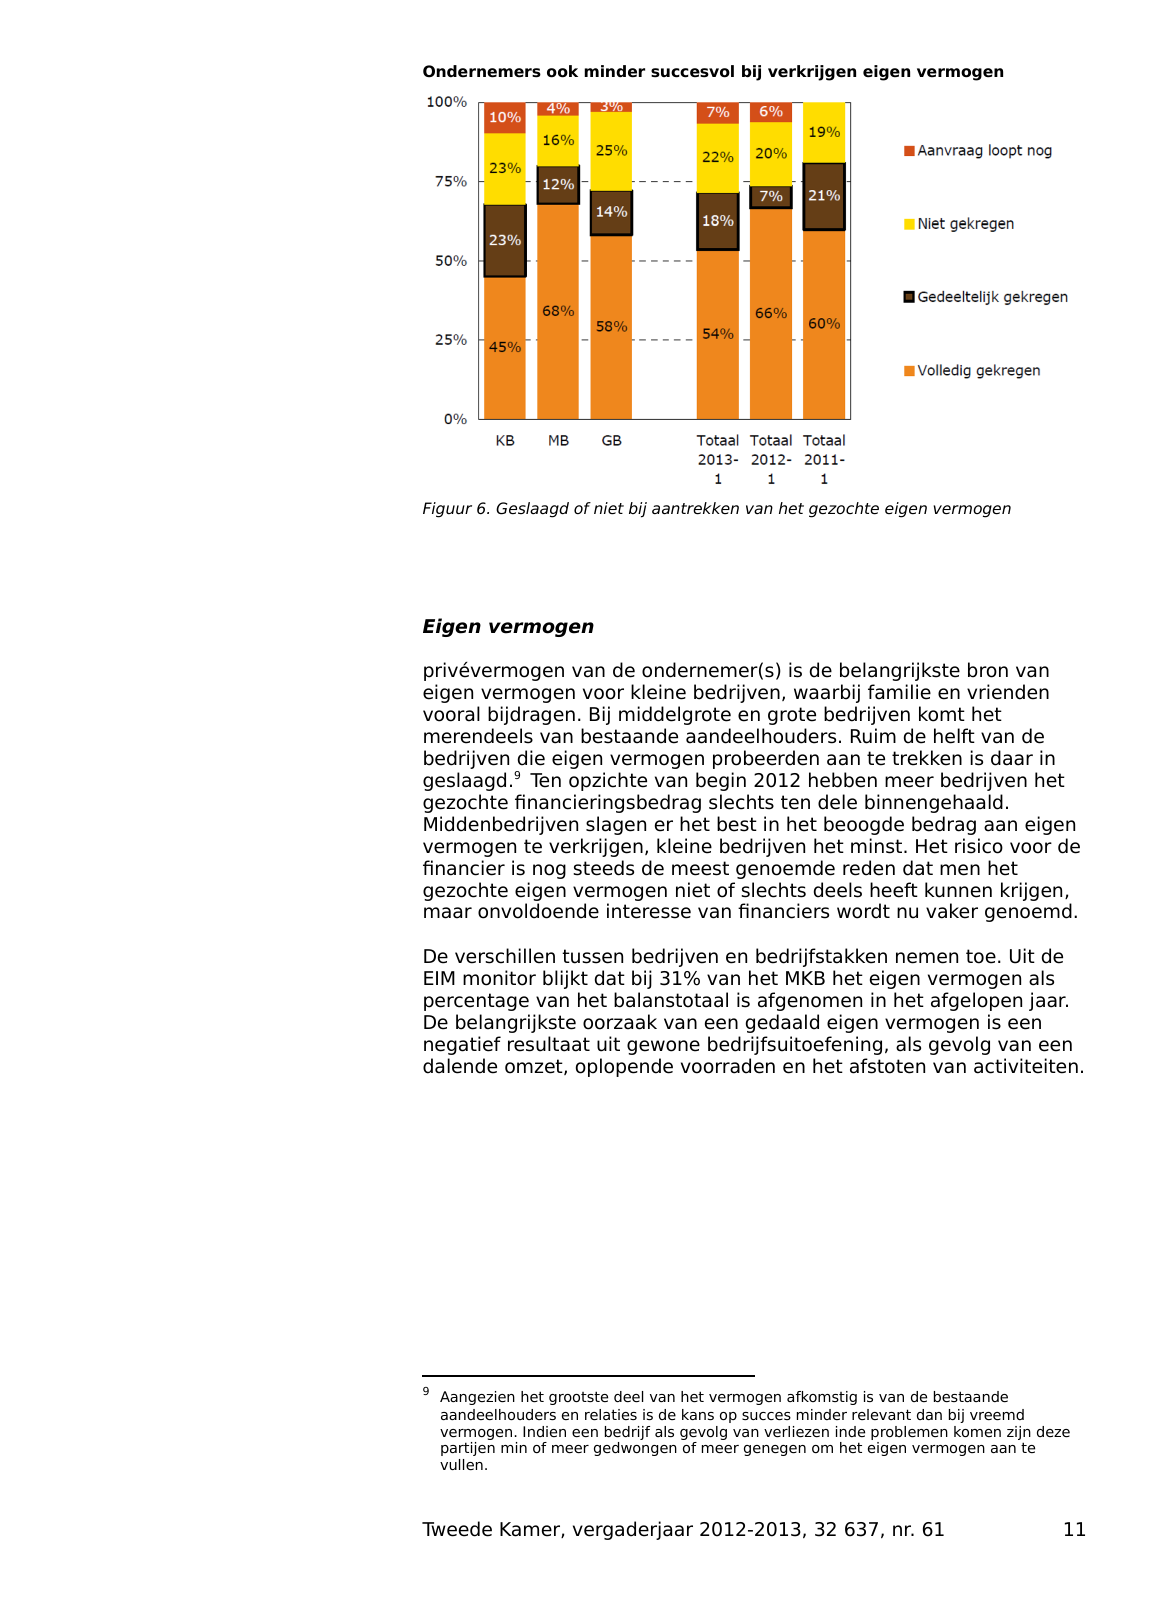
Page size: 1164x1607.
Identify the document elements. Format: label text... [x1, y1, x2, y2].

subtitle Eigen vermogen [422, 616, 1087, 637]
text Ondernemers ook minder succesvol bij verkrijgen eigen vermogen [422, 63, 1072, 81]
text Aangezien het grootste deel van het vermogen afkomstig is van de bestaande aandeelhouders en relaties is de kans op succes minder relevant dan bij vreemd vermogen. Indien een bedrijf als gevolg van verliezen inde problemen komen zijn deze partijen min of meer gedwongen of meer genegen om het eigen vermogen aan te vullen. [422, 1385, 1087, 1474]
text De verschillen tussen bedrijven en bedrijfstakken nemen toe. Uit de EIM monitor blijkt dat bij 31% van het MKB het eigen vermogen als percentage van het balanstotaal is afgenomen in het afgelopen jaar. De belangrijkste oorzaak van een gedaald eigen vermogen is een negatief resultaat uit gewone bedrijfsuitoefening, als gevolg van een dalende omzet, oplopende voorraden en het afstoten van activiteiten. [422, 946, 1087, 1077]
text Figuur 6. Geslaagd of niet bij aantrekken van het gezochte eigen vermogen [422, 500, 1072, 518]
text privévermogen van de ondernemer(s) is de belangrijkste bron van eigen vermogen voor kleine bedrijven, waarbij familie en vrienden vooral bijdragen. Bij middelgrote en grote bedrijven komt het merendeels van bestaande aandeelhouders. Ruim de helft van de bedrijven die eigen vermogen probeerden aan te trekken is daar in geslaagd. Ten opzichte van begin 2012 hebben meer bedrijven het gezochte financieringsbedrag slechts ten dele binnengehaald. Middenbedrijven slagen er het best in het beoogde bedrag aan eigen vermogen te verkrijgen, kleine bedrijven het minst. Het risico voor de financier is nog steeds de meest genoemde reden dat men het gezochte eigen vermogen niet of slechts deels heeft kunnen krijgen, maar onvoldoende interesse van financiers wordt nu vaker genoemd. [422, 660, 1087, 923]
picture [422, 92, 1072, 489]
